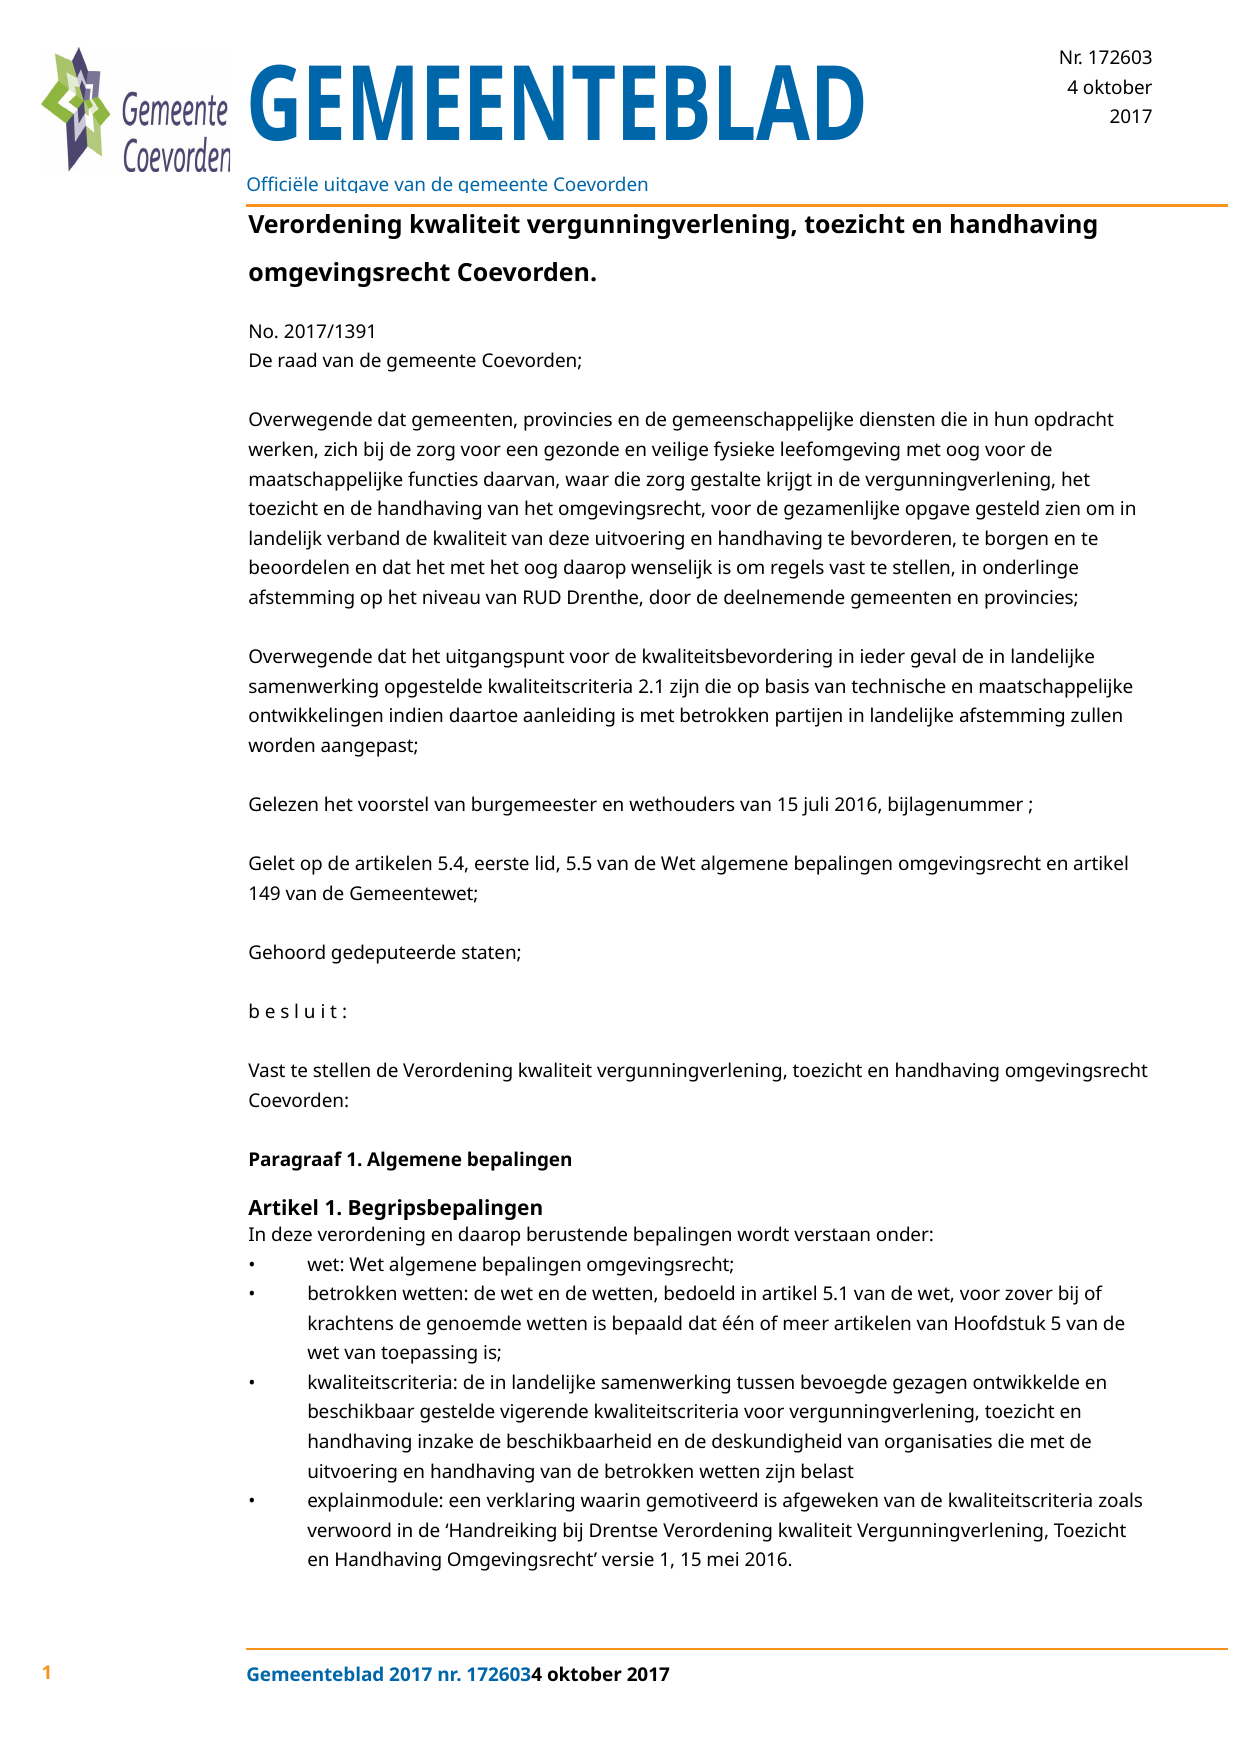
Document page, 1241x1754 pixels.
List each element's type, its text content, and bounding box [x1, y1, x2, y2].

text b e s l u i t : [248, 998, 1152, 1024]
list betrokken wetten: de wet en de wetten, bedoeld in artikel 5.1 van de wet, voor zover bij of krachtens de genoemde wetten is bepaald dat één of meer artikelen van Hoofdstuk 5 van de wet van toepassing is; [248, 1280, 1152, 1365]
text Gelezen het voorstel van burgemeester en wethouders van 15 juli 2016, bijlagenummer ; [248, 791, 1152, 817]
picture [41, 47, 231, 172]
list explainmodule: een verklaring waarin gemotiveerd is afgeweken van de kwaliteitscriteria zoals verwoord in de ‘Handreiking bij Drentse Verordening kwaliteit Vergunningverlening, Toezicht en Handhaving Omgevingsrecht’ versie 1, 15 mei 2016. [248, 1487, 1152, 1572]
text Gelet op de artikelen 5.4, eerste lid, 5.5 van de Wet algemene bepalingen omgevingsrecht en artikel 149 van de Gemeentewet; [248, 850, 1152, 906]
text Artikel 1. Begripsbepalingen [248, 1193, 1152, 1221]
text Overwegende dat gemeenten, provincies en de gemeenschappelijke diensten die in hun opdracht werken, zich bij de zorg voor een gezonde en veilige fysieke leefomgeving met oog voor de maatschappelijke functies daarvan, waar die zorg gestalte krijgt in de vergunningverlening, het toezicht en de handhaving van het omgevingsrecht, voor de gezamenlijke opgave gesteld zien om in landelijk verband de kwaliteit van deze uitvoering en handhaving te bevorderen, te borgen en te beoordelen en dat het met het oog daarop wenselijk is om regels vast te stellen, in onderlinge afstemming op het niveau van RUD Drenthe, door de deelnemende gemeenten en provincies; [248, 407, 1152, 610]
text Vast te stellen de Verordening kwaliteit vergunningverlening, toezicht en handhaving omgevingsrecht Coevorden: [248, 1057, 1152, 1113]
text No. 2017/1391 [248, 318, 1152, 344]
list wet: Wet algemene bepalingen omgevingsrecht; [248, 1251, 1152, 1277]
text Verordening kwaliteit vergunningverlening, toezicht en handhaving omgevingsrecht Coevorden. [248, 207, 1152, 288]
text Gehoord gedeputeerde staten; [248, 939, 1152, 965]
list kwaliteitscriteria: de in landelijke samenwerking tussen bevoegde gezagen ontwikkelde en beschikbaar gestelde vigerende kwaliteitscriteria voor vergunningverlening, toezicht en handhaving inzake de beschikbaarheid en de deskundigheid van organisaties die met de uitvoering en handhaving van de betrokken wetten zijn belast [248, 1369, 1152, 1484]
text In deze verordening en daarop berustende bepalingen wordt verstaan onder: [248, 1221, 1152, 1247]
text Paragraaf 1. Algemene bepalingen [248, 1146, 1152, 1172]
text De raad van de gemeente Coevorden; [248, 347, 1152, 373]
text Overwegende dat het uitgangspunt voor de kwaliteitsbevordering in ieder geval de in landelijke samenwerking opgestelde kwaliteitscriteria 2.1 zijn die op basis van technische en maatschappelijke ontwikkelingen indien daartoe aanleiding is met betrokken partijen in landelijke afstemming zullen worden aangepast; [248, 643, 1152, 758]
